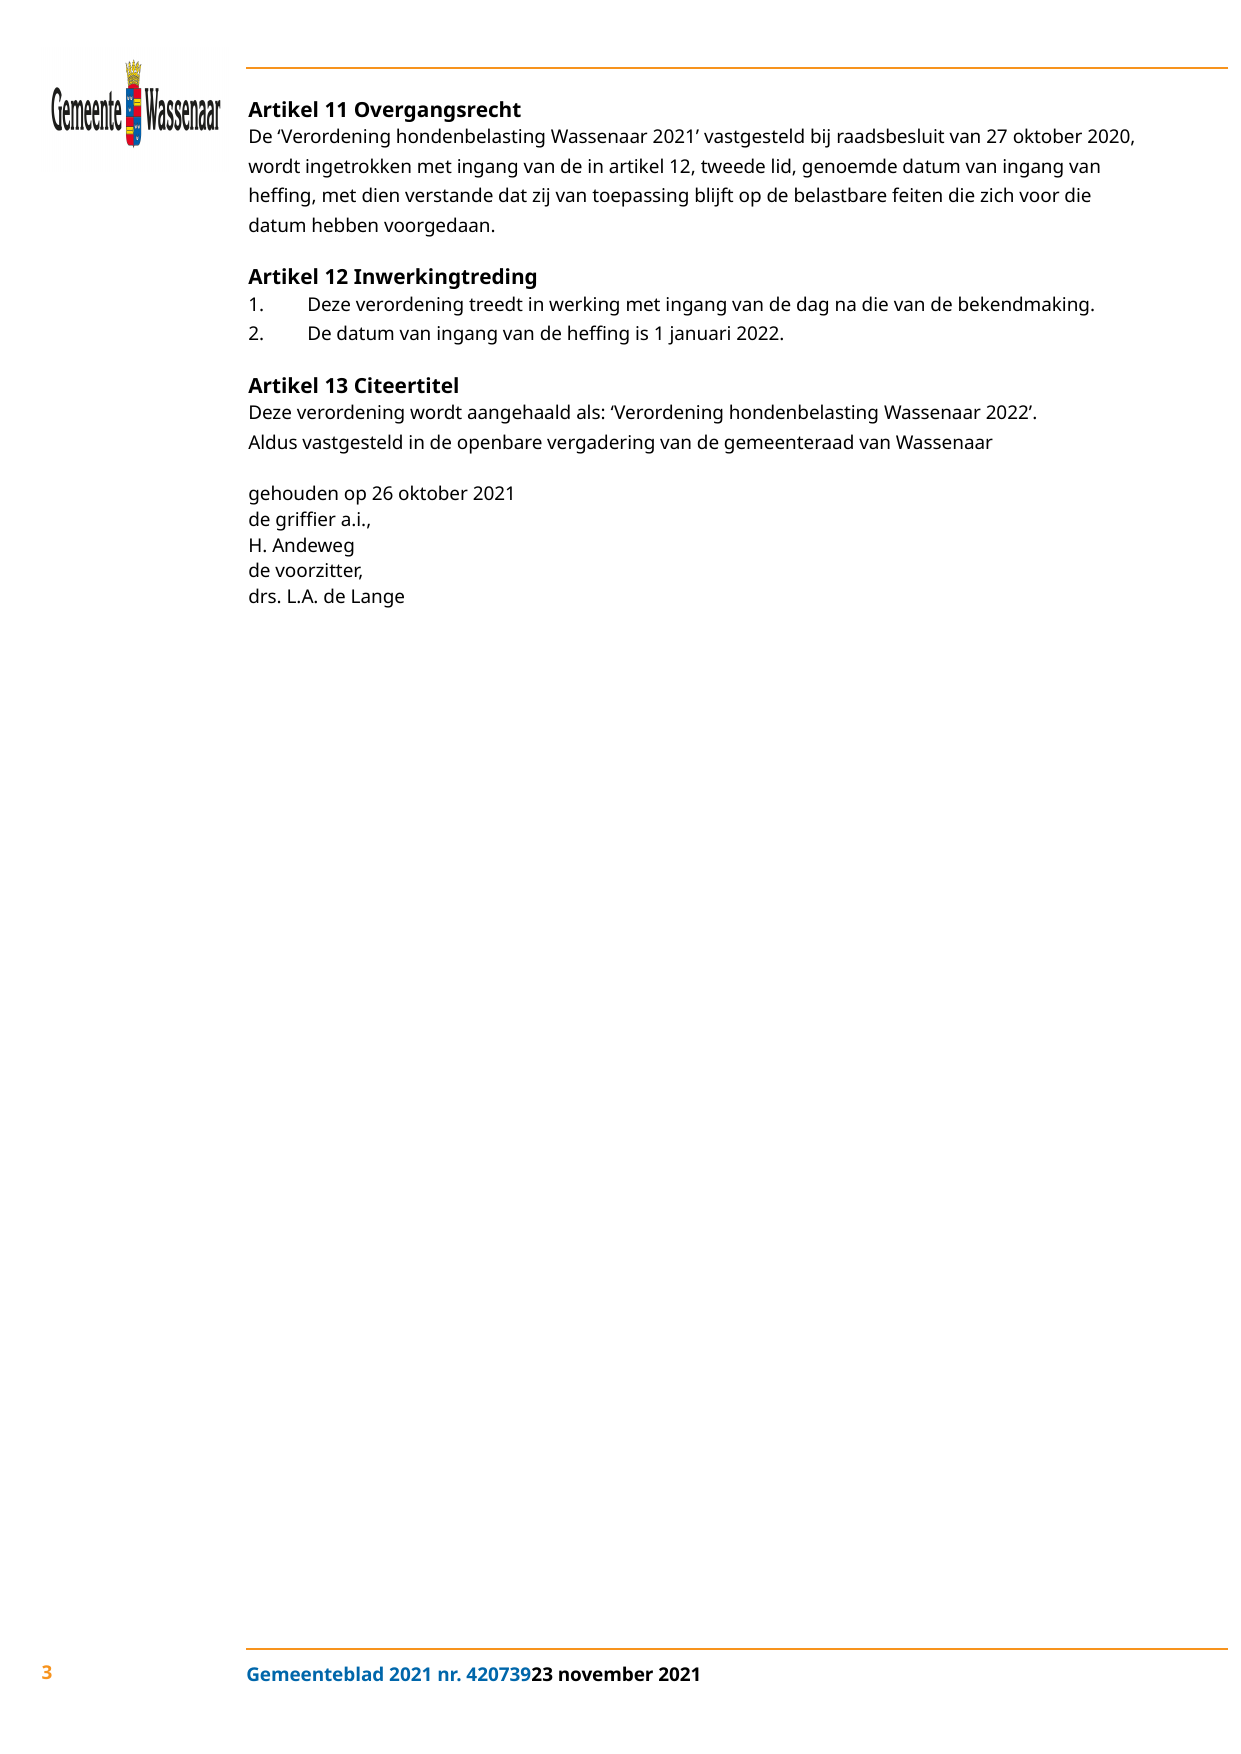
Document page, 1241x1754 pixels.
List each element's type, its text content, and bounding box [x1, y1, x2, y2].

list De datum van ingang van de heffing is 1 januari 2022. [248, 320, 1152, 346]
list Deze verordening treedt in werking met ingang van de dag na die van de bekendmaking. [248, 291, 1152, 317]
text Artikel 13 Citeertitel [248, 371, 1152, 399]
text Deze verordening wordt aangehaald als: ‘Verordening hondenbelasting Wassenaar 2022’. [248, 399, 1152, 425]
text de griffier a.i., [248, 506, 1152, 532]
text gehouden op 26 oktober 2021 [248, 480, 1152, 506]
text H. Andeweg [248, 532, 1152, 557]
text De ‘Verordening hondenbelasting Wassenaar 2021’ vastgesteld bij raadsbesluit van 27 oktober 2020, wordt ingetrokken met ingang van de in artikel 12, tweede lid, genoemde datum van ingang van heffing, met dien verstande dat zij van toepassing blijft op de belastbare feiten die zich voor die datum hebben voorgedaan. [248, 123, 1152, 238]
picture [41, 47, 231, 172]
text Artikel 11 Overgangsrecht [248, 95, 1152, 123]
text Artikel 12 Inwerkingtreding [248, 262, 1152, 291]
text de voorzitter, [248, 557, 1152, 583]
text drs. L.A. de Lange [248, 583, 1152, 609]
text Aldus vastgesteld in de openbare vergadering van de gemeenteraad van Wassenaar [248, 429, 1152, 454]
